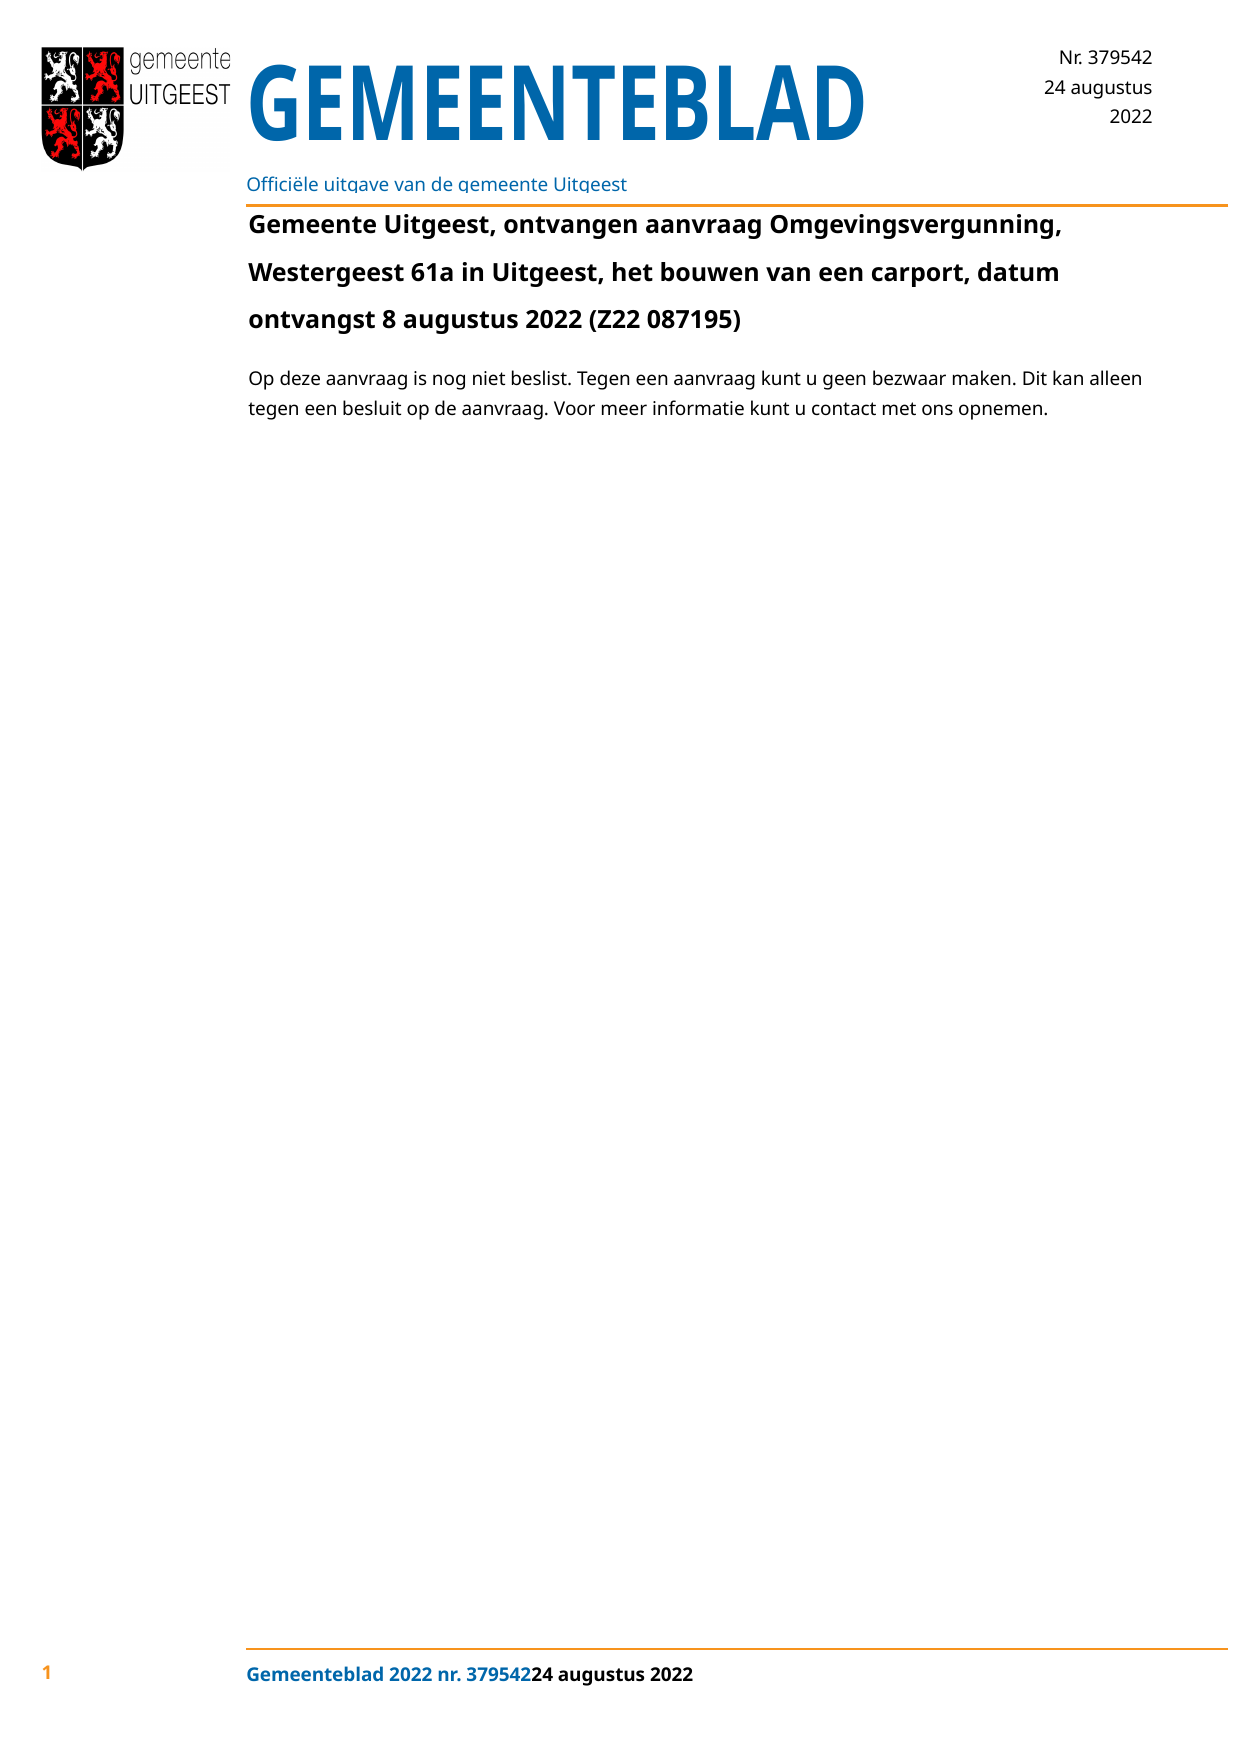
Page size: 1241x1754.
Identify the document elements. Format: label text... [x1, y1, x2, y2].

picture [41, 47, 231, 172]
text Op deze aanvraag is nog niet beslist. Tegen een aanvraag kunt u geen bezwaar maken. Dit kan alleen tegen een besluit op de aanvraag. Voor meer informatie kunt u contact met ons opnemen. [248, 366, 1152, 421]
text Gemeente Uitgeest, ontvangen aanvraag Omgevingsvergunning, Westergeest 61a in Uitgeest, het bouwen van een carport, datum ontvangst 8 augustus 2022 (Z22 087195) [248, 207, 1152, 336]
